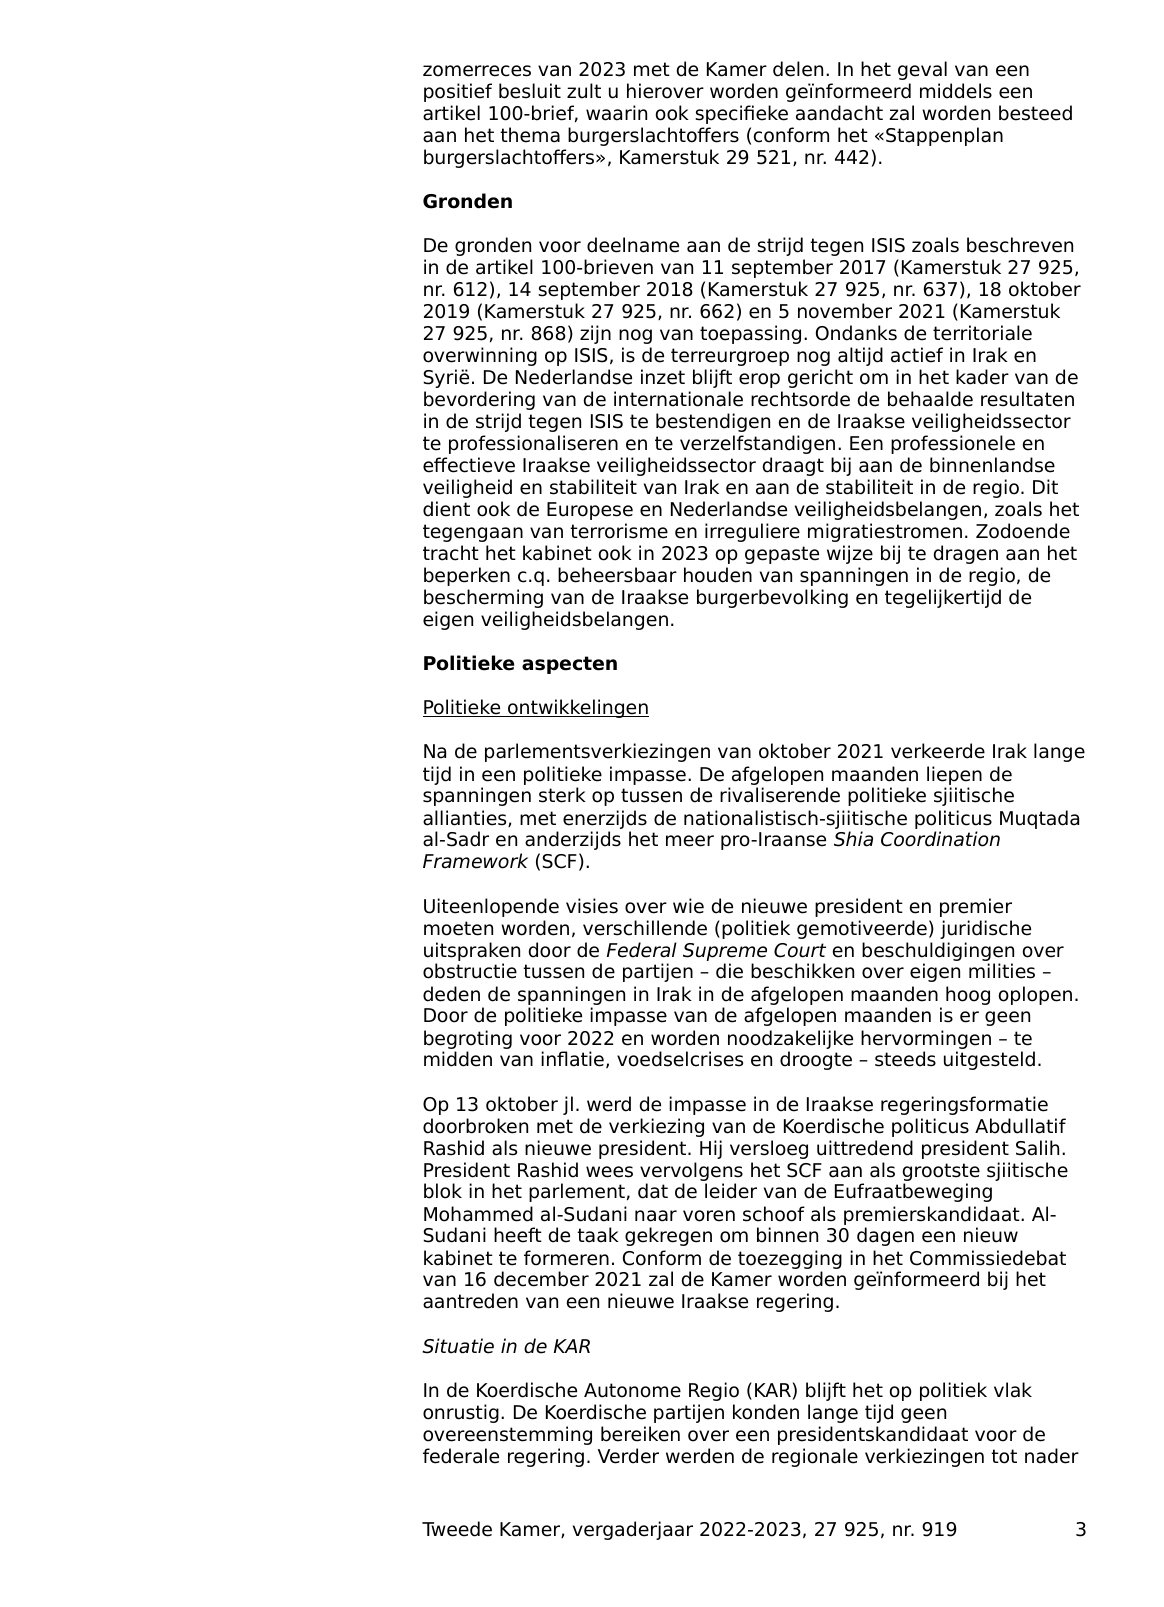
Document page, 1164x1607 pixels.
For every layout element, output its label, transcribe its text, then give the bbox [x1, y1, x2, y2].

text Na de parlementsverkiezingen van oktober 2021 verkeerde Irak lange tijd in een politieke impasse. De afgelopen maanden liepen de spanningen sterk op tussen de rivaliserende politieke sjiitische allianties, met enerzijds de nationalistisch-sjiitische politicus Muqtada al-Sadr en anderzijds het meer pro-Iraanse Shia Coordination Framework (SCF). [422, 741, 1087, 873]
subtitle Politieke ontwikkelingen [422, 697, 1087, 719]
text zomerreces van 2023 met de Kamer delen. In het geval van een positief besluit zult u hierover worden geïnformeerd middels een artikel 100-brief, waarin ook specifieke aandacht zal worden besteed aan het thema burgerslachtoffers (conform het «Stappenplan burgerslachtoffers», Kamerstuk 29 521, nr. 442). [422, 59, 1087, 169]
text Uiteenlopende visies over wie de nieuwe president en premier moeten worden, verschillende (politiek gemotiveerde) juridische uitspraken door de Federal Supreme Court en beschuldigingen over obstructie tussen de partijen – die beschikken over eigen milities – deden de spanningen in Irak in de afgelopen maanden hoog oplopen. Door de politieke impasse van de afgelopen maanden is er geen begroting voor 2022 en worden noodzakelijke hervormingen – te midden van inflatie, voedselcrises en droogte – steeds uitgesteld. [422, 896, 1087, 1071]
subtitle Politieke aspecten [422, 653, 1087, 675]
subtitle Situatie in de KAR [422, 1336, 1087, 1357]
text De gronden voor deelname aan de strijd tegen ISIS zoals beschreven in de artikel 100-brieven van 11 september 2017 (Kamerstuk 27 925, nr. 612), 14 september 2018 (Kamerstuk 27 925, nr. 637), 18 oktober 2019 (Kamerstuk 27 925, nr. 662) en 5 november 2021 (Kamerstuk 27 925, nr. 868) zijn nog van toepassing. Ondanks de territoriale overwinning op ISIS, is de terreurgroep nog altijd actief in Irak en Syrië. De Nederlandse inzet blijft erop gericht om in het kader van de bevordering van de internationale rechtsorde de behaalde resultaten in de strijd tegen ISIS te bestendigen en de Iraakse veiligheidssector te professionaliseren en te verzelfstandigen. Een professionele en effectieve Iraakse veiligheidssector draagt bij aan de binnenlandse veiligheid en stabiliteit van Irak en aan de stabiliteit in de regio. Dit dient ook de Europese en Nederlandse veiligheidsbelangen, zoals het tegengaan van terrorisme en irreguliere migratiestromen. Zodoende tracht het kabinet ook in 2023 op gepaste wijze bij te dragen aan het beperken c.q. beheersbaar houden van spanningen in de regio, de bescherming van de Iraakse burgerbevolking en tegelijkertijd de eigen veiligheidsbelangen. [422, 235, 1087, 631]
text In de Koerdische Autonome Regio (KAR) blijft het op politiek vlak onrustig. De Koerdische partijen konden lange tijd geen overeenstemming bereiken over een presidentskandidaat voor de federale regering. Verder werden de regionale verkiezingen tot nader [422, 1380, 1087, 1468]
text Op 13 oktober jl. werd de impasse in de Iraakse regeringsformatie doorbroken met de verkiezing van de Koerdische politicus Abdullatif Rashid als nieuwe president. Hij versloeg uittredend president Salih. President Rashid wees vervolgens het SCF aan als grootste sjiitische blok in het parlement, dat de leider van de Eufraatbeweging Mohammed al-Sudani naar voren schoof als premierskandidaat. Al-Sudani heeft de taak gekregen om binnen 30 dagen een nieuw kabinet te formeren. Conform de toezegging in het Commissiedebat van 16 december 2021 zal de Kamer worden geïnformeerd bij het aantreden van een nieuwe Iraakse regering. [422, 1093, 1087, 1313]
subtitle Gronden [422, 191, 1087, 213]
